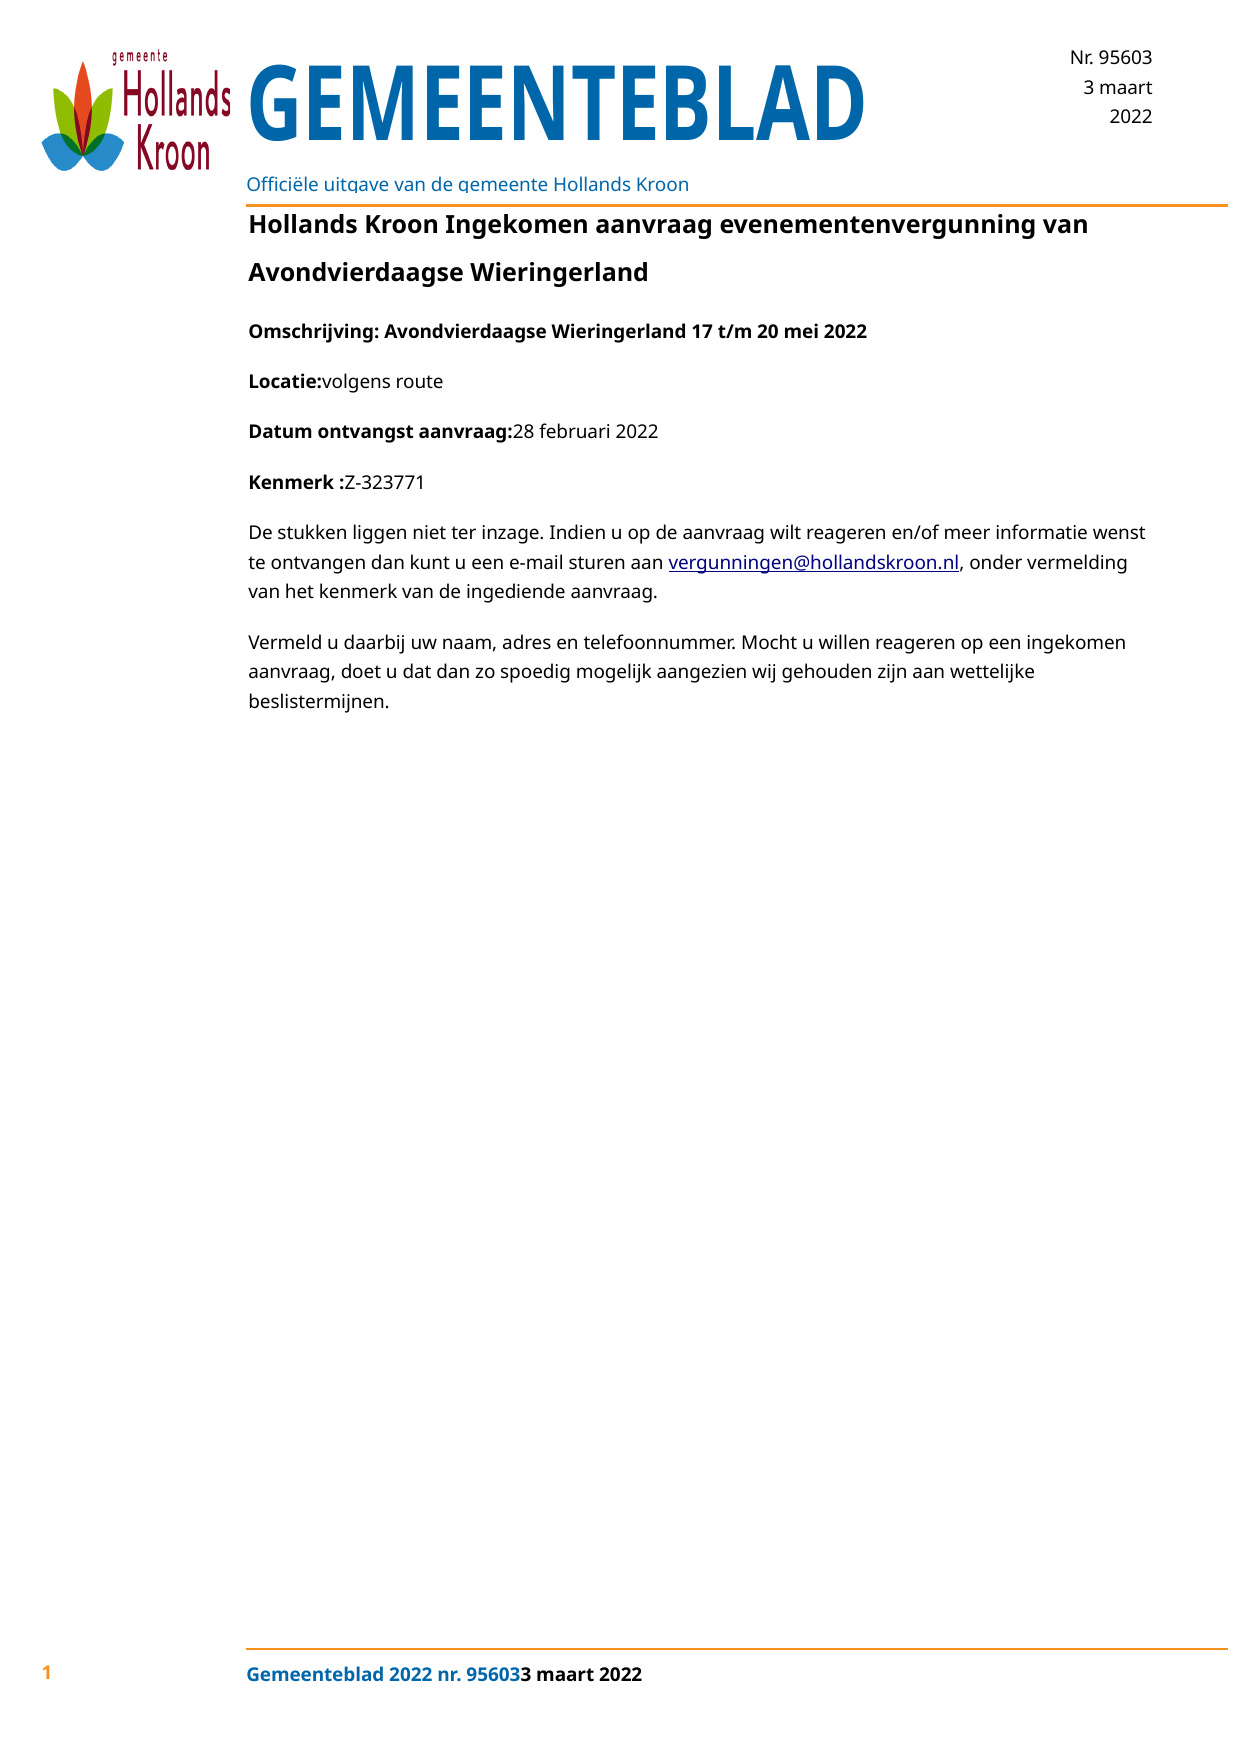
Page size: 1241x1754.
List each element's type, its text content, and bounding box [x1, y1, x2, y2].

text Locatie:volgens route [248, 368, 1152, 394]
picture [41, 47, 231, 172]
text Vermeld u daarbij uw naam, adres en telefoonnummer. Mocht u willen reageren op een ingekomen aanvraag, doet u dat dan zo spoedig mogelijk aangezien wij gehouden zijn aan wettelijke beslistermijnen. [248, 629, 1152, 714]
text De stukken liggen niet ter inzage. Indien u op de aanvraag wilt reageren en/of meer informatie wenst te ontvangen dan kunt u een e-mail sturen aan vergunningen@hollandskroon.nl, onder vermelding van het kenmerk van de ingediende aanvraag. [248, 519, 1152, 604]
text Hollands Kroon Ingekomen aanvraag evenementenvergunning van Avondvierdaagse Wieringerland [248, 207, 1152, 288]
text Omschrijving: Avondvierdaagse Wieringerland 17 t/m 20 mei 2022 [248, 318, 1152, 344]
text Datum ontvangst aanvraag:28 februari 2022 [248, 419, 1152, 444]
text Kenmerk :Z-323771 [248, 469, 1152, 495]
